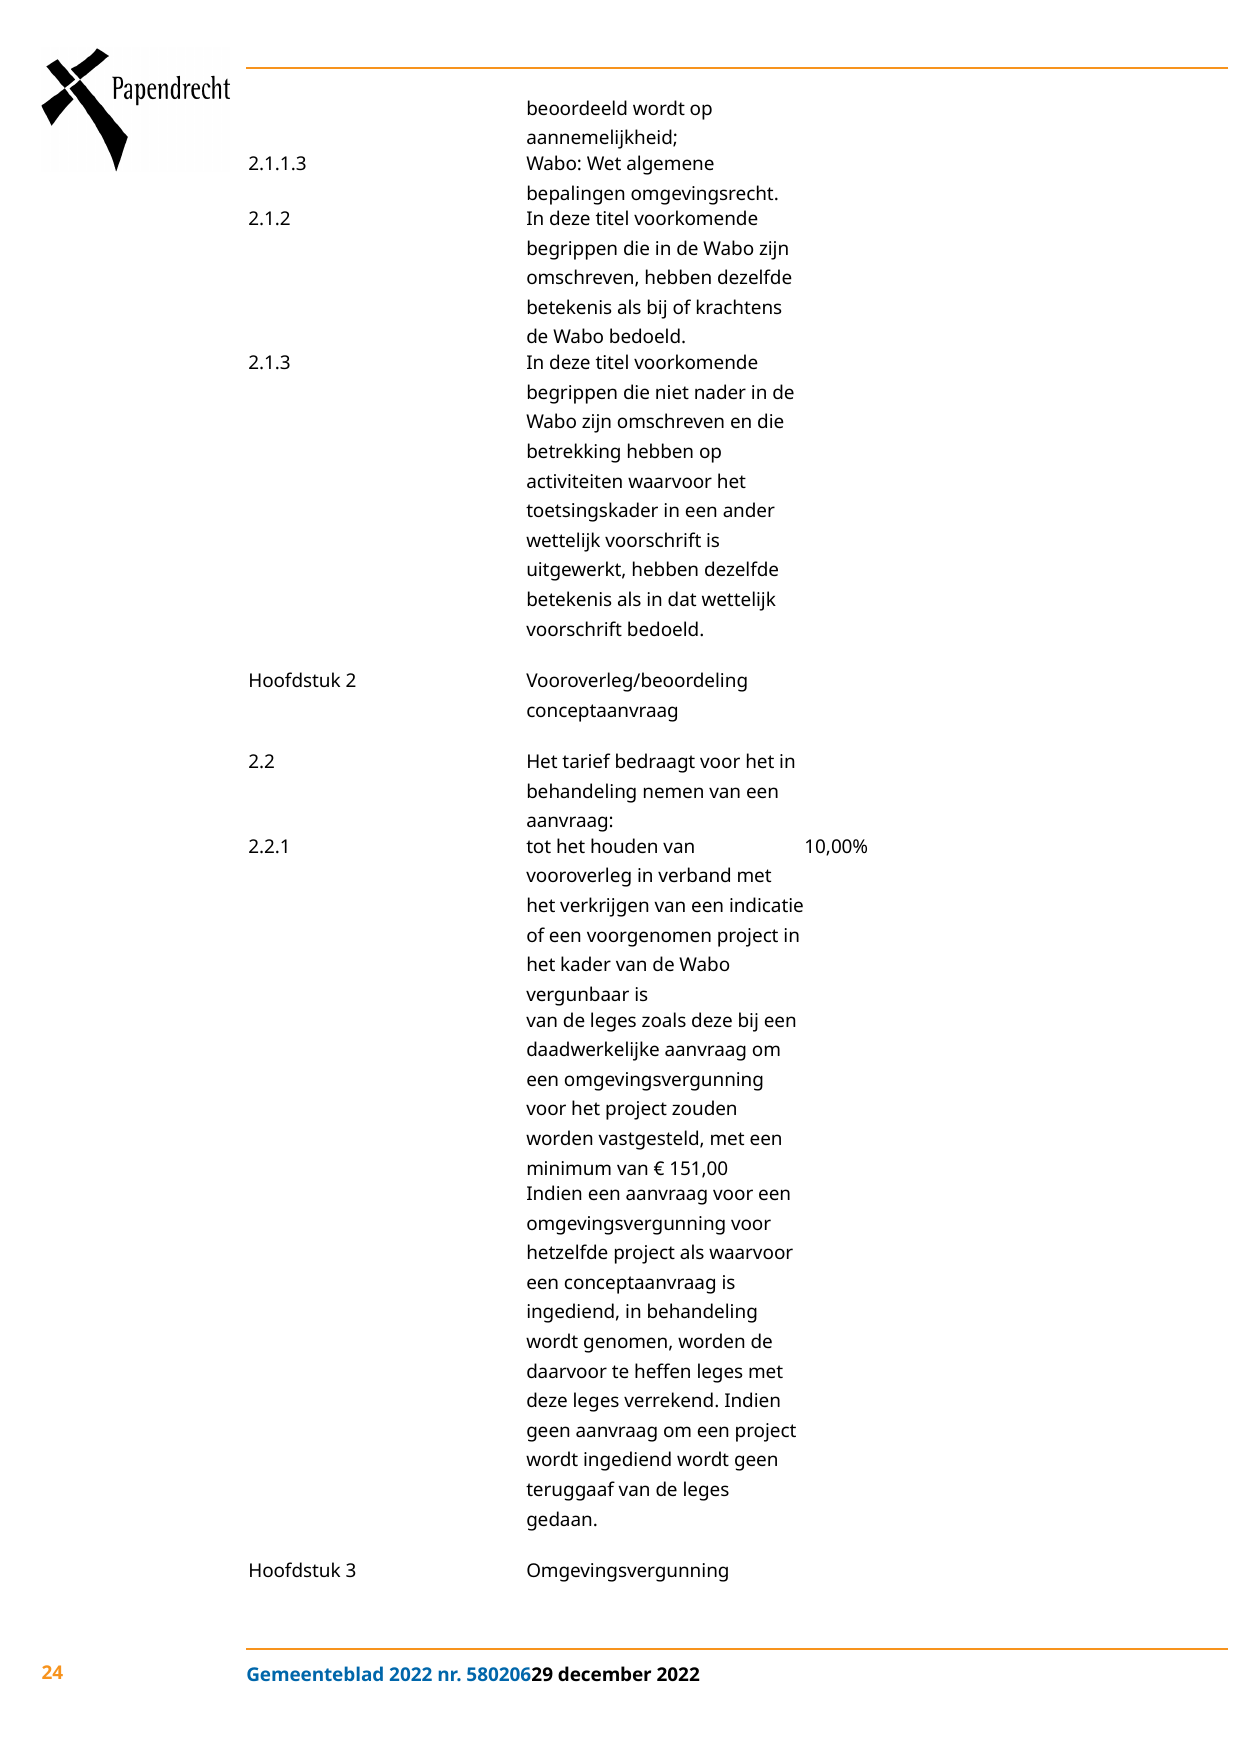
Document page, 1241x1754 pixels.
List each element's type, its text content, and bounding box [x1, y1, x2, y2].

table_cell Het tarief bedraagt voor het in behandeling nemen van een aanvraag: [526, 748, 804, 833]
table_cell 2.1.2 [248, 205, 526, 349]
table_cell [526, 723, 804, 748]
table_cell van de leges zoals deze bij een daadwerkelijke aanvraag om een omgevingsvergunning voor het project zouden worden vastgesteld, met een minimum van € 151,00 [526, 1007, 804, 1180]
table_cell [804, 667, 1152, 722]
table_cell [804, 95, 1152, 150]
table_cell Omgevingsvergunning [526, 1557, 804, 1583]
table_cell Wabo: Wet algemene bepalingen omgevingsrecht. [526, 150, 804, 205]
table_cell In deze titel voorkomende begrippen die in de Wabo zijn omschreven, hebben dezelfde betekenis als bij of krachtens de Wabo bedoeld. [526, 205, 804, 349]
table_cell [804, 1532, 1152, 1557]
table_cell 10,00% [804, 833, 1152, 1007]
table_cell [248, 1007, 526, 1180]
table_cell beoordeeld wordt op aannemelijkheid; [526, 95, 804, 150]
table_cell [804, 723, 1152, 748]
table_cell 2.2 [248, 748, 526, 833]
table_cell [804, 748, 1152, 833]
table_cell [248, 1180, 526, 1532]
table_cell 2.2.1 [248, 833, 526, 1007]
picture [41, 47, 231, 172]
table_cell [804, 350, 1152, 641]
table_cell [804, 1583, 1152, 1609]
table_cell 2.1.1.3 [248, 150, 526, 205]
table_cell [248, 1583, 526, 1609]
table_cell tot het houden van vooroverleg in verband met het verkrijgen van een indicatie of een voorgenomen project in het kader van de Wabo vergunbaar is [526, 833, 804, 1007]
table_cell Hoofdstuk 3 [248, 1557, 526, 1583]
table_cell Indien een aanvraag voor een omgevingsvergunning voor hetzelfde project als waarvoor een conceptaanvraag is ingediend, in behandeling wordt genomen, worden de daarvoor te heffen leges met deze leges verrekend. Indien geen aanvraag om een project wordt ingediend wordt geen teruggaaf van de leges gedaan. [526, 1180, 804, 1532]
table_cell 2.1.3 [248, 350, 526, 641]
table_cell [248, 723, 526, 748]
table_cell [804, 150, 1152, 205]
table_cell Hoofdstuk 2 [248, 667, 526, 722]
table_cell [248, 1532, 526, 1557]
table_cell [804, 1180, 1152, 1532]
table_cell [804, 1007, 1152, 1180]
table_cell [804, 1557, 1152, 1583]
table_cell Vooroverleg/beoordeling conceptaanvraag [526, 667, 804, 722]
table_cell [526, 641, 804, 667]
table_cell [248, 95, 526, 150]
table_cell [526, 1532, 804, 1557]
table_cell [526, 1583, 804, 1609]
table_cell [804, 641, 1152, 667]
table_cell In deze titel voorkomende begrippen die niet nader in de Wabo zijn omschreven en die betrekking hebben op activiteiten waarvoor het toetsingskader in een ander wettelijk voorschrift is uitgewerkt, hebben dezelfde betekenis als in dat wettelijk voorschrift bedoeld. [526, 350, 804, 641]
table_cell [804, 205, 1152, 349]
table_cell [248, 641, 526, 667]
